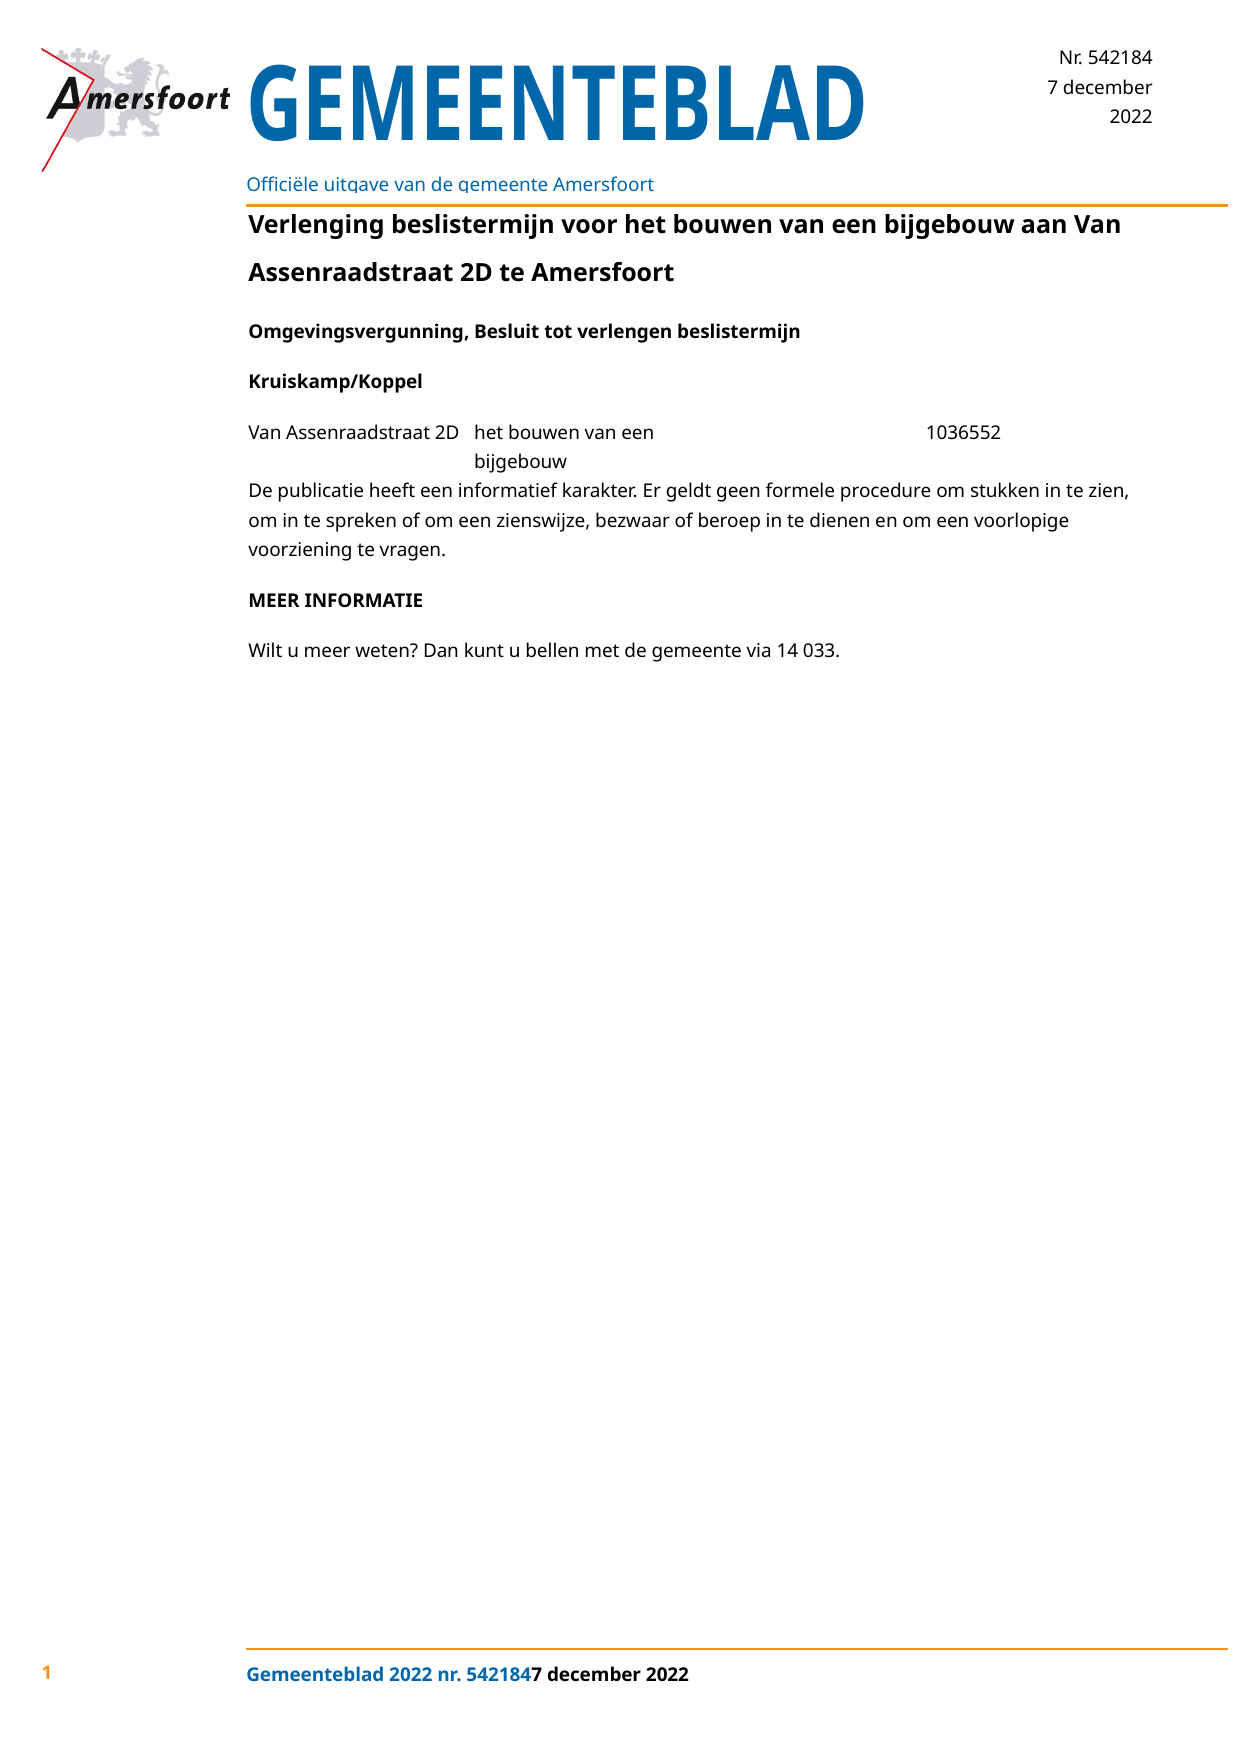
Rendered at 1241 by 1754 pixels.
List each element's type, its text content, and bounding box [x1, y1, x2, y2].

text Kruiskamp/Koppel [248, 368, 1152, 394]
table_header het bouwen van een bijgebouw [474, 419, 700, 474]
table_header 1036552 [926, 419, 1152, 474]
text MEER INFORMATIE [248, 587, 1152, 613]
table_header [700, 419, 926, 474]
text Wilt u meer weten? Dan kunt u bellen met de gemeente via 14 033. [248, 637, 1152, 663]
text Verlenging beslistermijn voor het bouwen van een bijgebouw aan Van Assenraadstraat 2D te Amersfoort [248, 207, 1152, 288]
text De publicatie heeft een informatief karakter. Er geldt geen formele procedure om stukken in te zien, om in te spreken of om een zienswijze, bezwaar of beroep in te dienen en om een voorlopige voorziening te vragen. [248, 477, 1152, 562]
table_header Van Assenraadstraat 2D [248, 419, 474, 474]
picture [41, 47, 231, 172]
text Omgevingsvergunning, Besluit tot verlengen beslistermijn [248, 318, 1152, 344]
